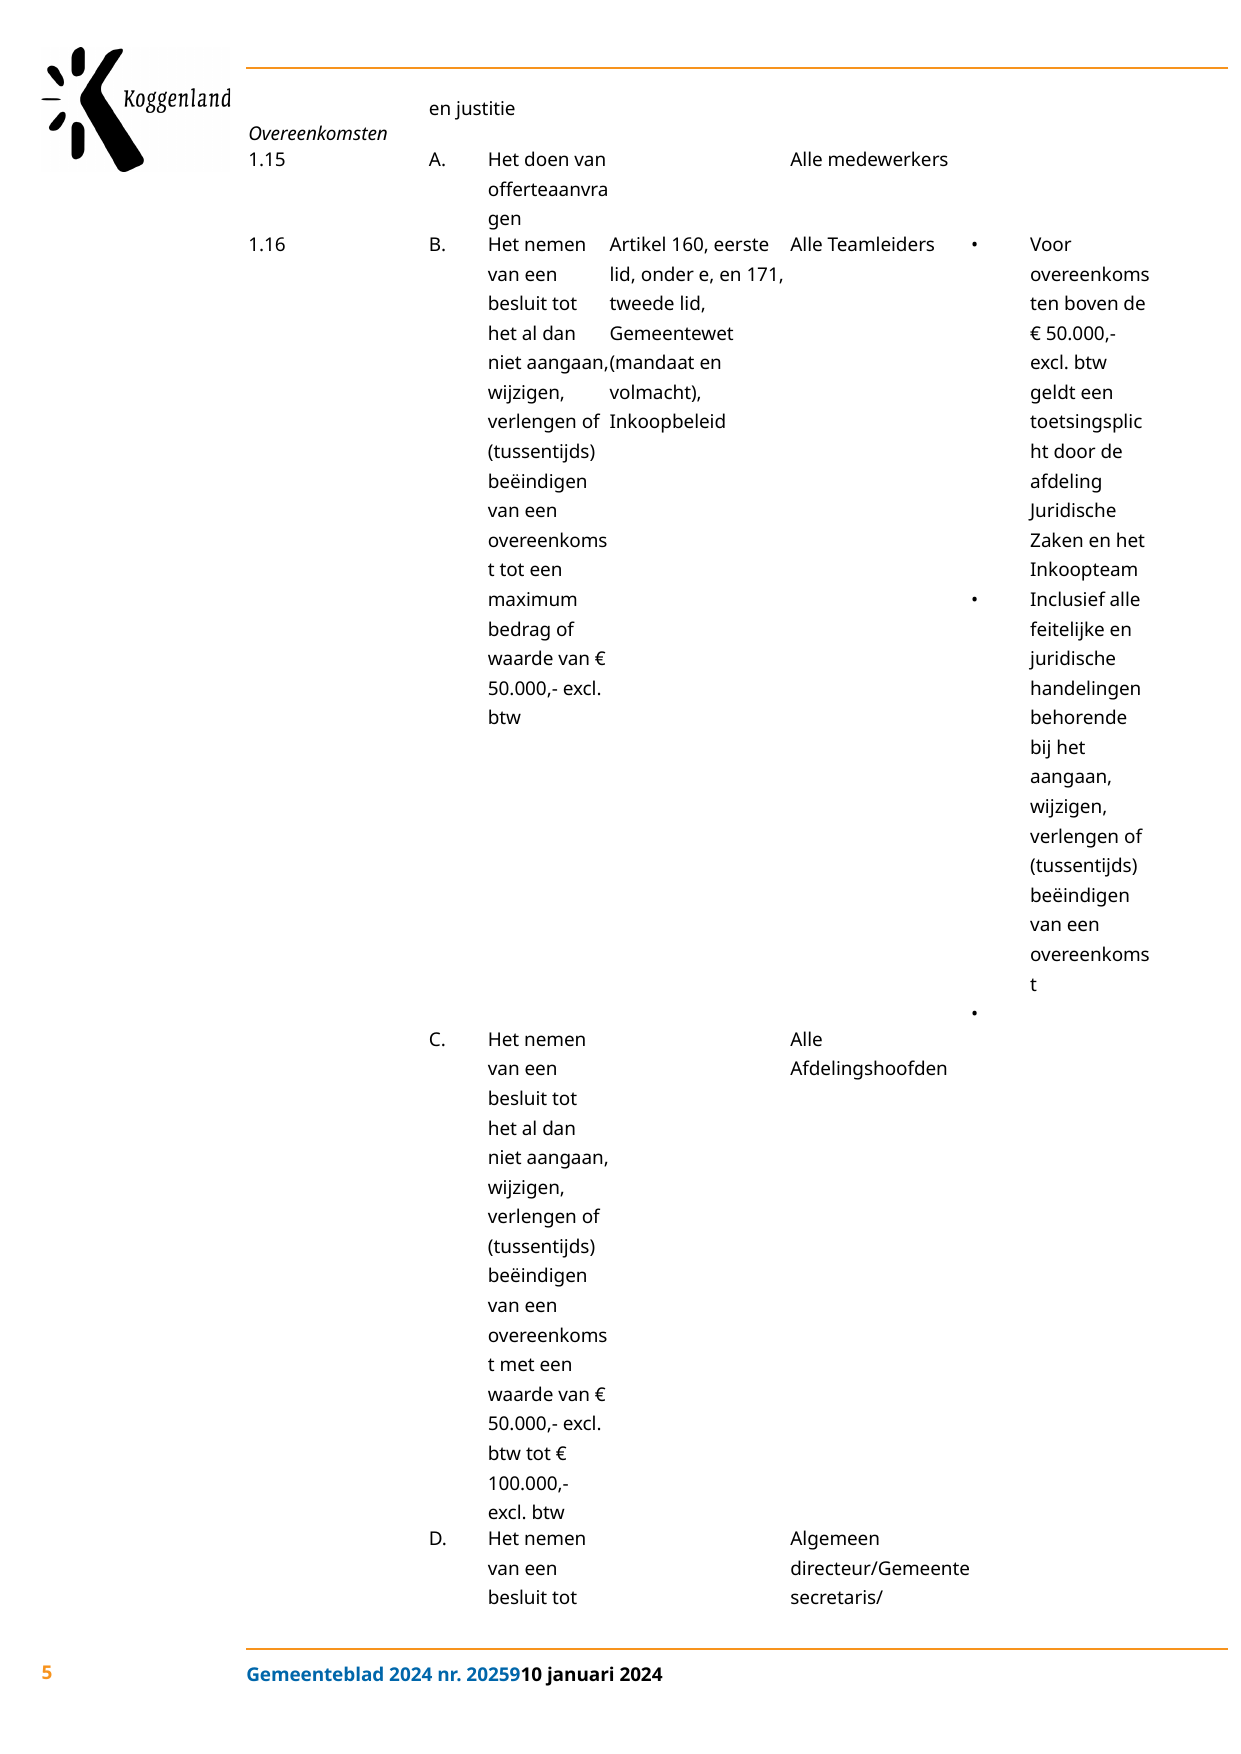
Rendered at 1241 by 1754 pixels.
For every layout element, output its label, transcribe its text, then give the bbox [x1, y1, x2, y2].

table_cell Het nemen van een besluit tot het al dan niet aangaan, wijzigen, verlengen of (tussentijds) beëindigen van een overeenkomst met een waarde van € 50.000,- excl. btw tot € 100.000,- excl. btw [429, 1026, 609, 1525]
table_cell Voor overeenkomsten boven de € 50.000,- excl. btw geldt een toetsingsplicht door de afdeling Juridische Zaken en het Inkoopteam Inclusief alle feitelijke en juridische handelingen behorende bij het aangaan, wijzigen, verlengen of (tussentijds) beëindigen van een overeenkomst [971, 231, 1152, 1026]
table_cell [971, 146, 1152, 231]
picture [41, 47, 231, 172]
table_cell [790, 95, 971, 121]
table_cell [609, 146, 790, 231]
table_cell Het doen van offerteaanvragen [429, 146, 609, 231]
table_cell Overeenkomsten [248, 121, 1152, 146]
table_cell [971, 95, 1152, 121]
table_cell [248, 1026, 429, 1525]
table_cell [609, 95, 790, 121]
table_cell Artikel 160, eerste lid, onder e, en 171, tweede lid, Gemeentewet (mandaat en volmacht), Inkoopbeleid [609, 231, 790, 1026]
table_cell [248, 1525, 429, 1610]
table_cell en justitie [429, 95, 609, 121]
table_cell [971, 1026, 1152, 1525]
table_cell Het nemen van een besluit tot het al dan niet aangaan, wijzigen, verlengen of (tussentijds) beëindigen van een overeenkomst tot een maximum bedrag of waarde van € 50.000,- excl. btw [429, 231, 609, 1026]
table_cell [248, 95, 429, 121]
table_cell Alle medewerkers [790, 146, 971, 231]
table_cell [609, 1026, 790, 1525]
table_cell Alle Afdelingshoofden [790, 1026, 971, 1525]
table_cell 1.15 [248, 146, 429, 231]
table_cell Het nemen van een besluit tot [429, 1525, 609, 1610]
table_cell 1.16 [248, 231, 429, 1026]
table_cell Algemeen directeur/Gemeentesecretaris/ [790, 1525, 971, 1610]
table_cell Alle Teamleiders [790, 231, 971, 1026]
table_cell [609, 1525, 790, 1610]
table_cell [971, 1525, 1152, 1610]
